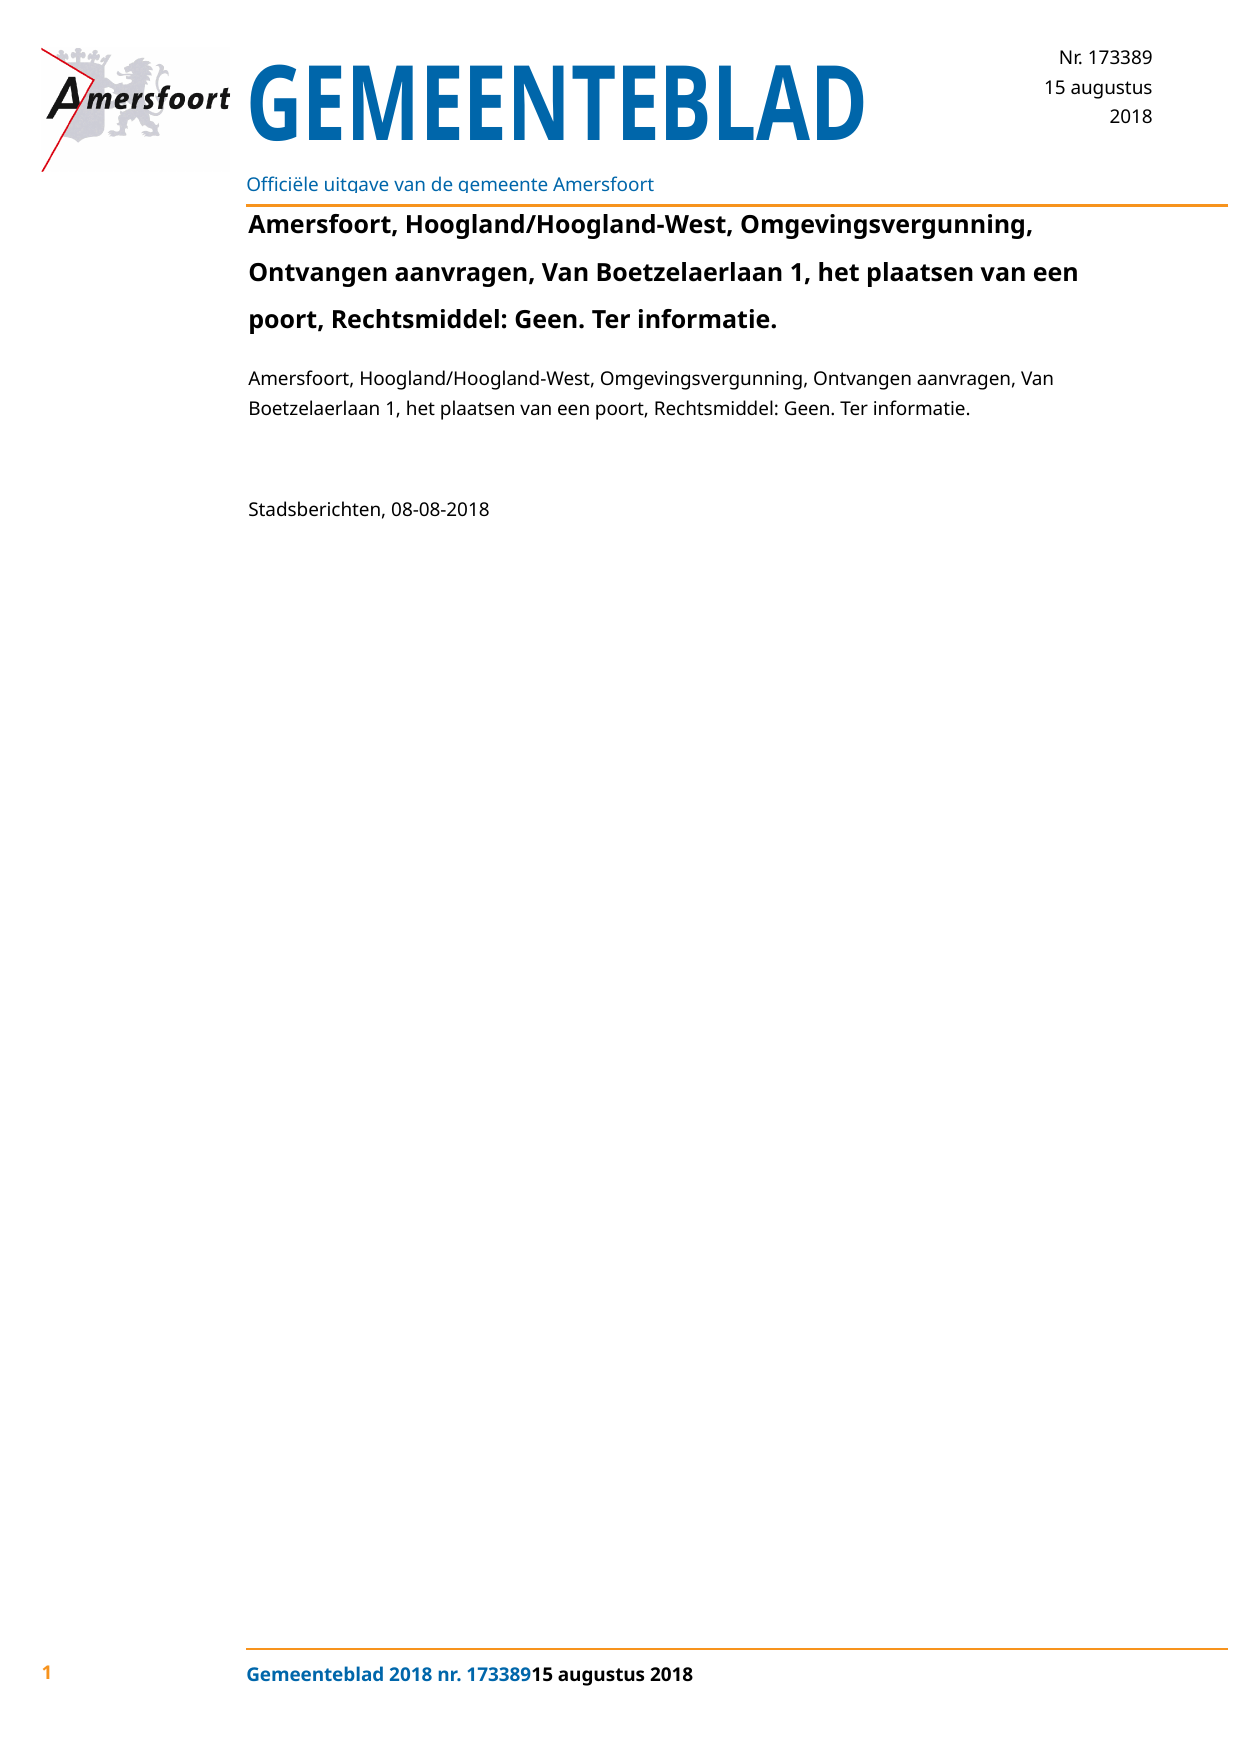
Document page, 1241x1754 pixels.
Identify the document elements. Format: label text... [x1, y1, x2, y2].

text Amersfoort, Hoogland/Hoogland-West, Omgevingsvergunning, Ontvangen aanvragen, Van Boetzelaerlaan 1, het plaatsen van een poort, Rechtsmiddel: Geen. Ter informatie. [248, 207, 1152, 336]
text Stadsberichten, 08-08-2018 [248, 496, 1152, 522]
picture [41, 47, 231, 172]
text Amersfoort, Hoogland/Hoogland-West, Omgevingsvergunning, Ontvangen aanvragen, Van Boetzelaerlaan 1, het plaatsen van een poort, Rechtsmiddel: Geen. Ter informatie. [248, 366, 1152, 421]
